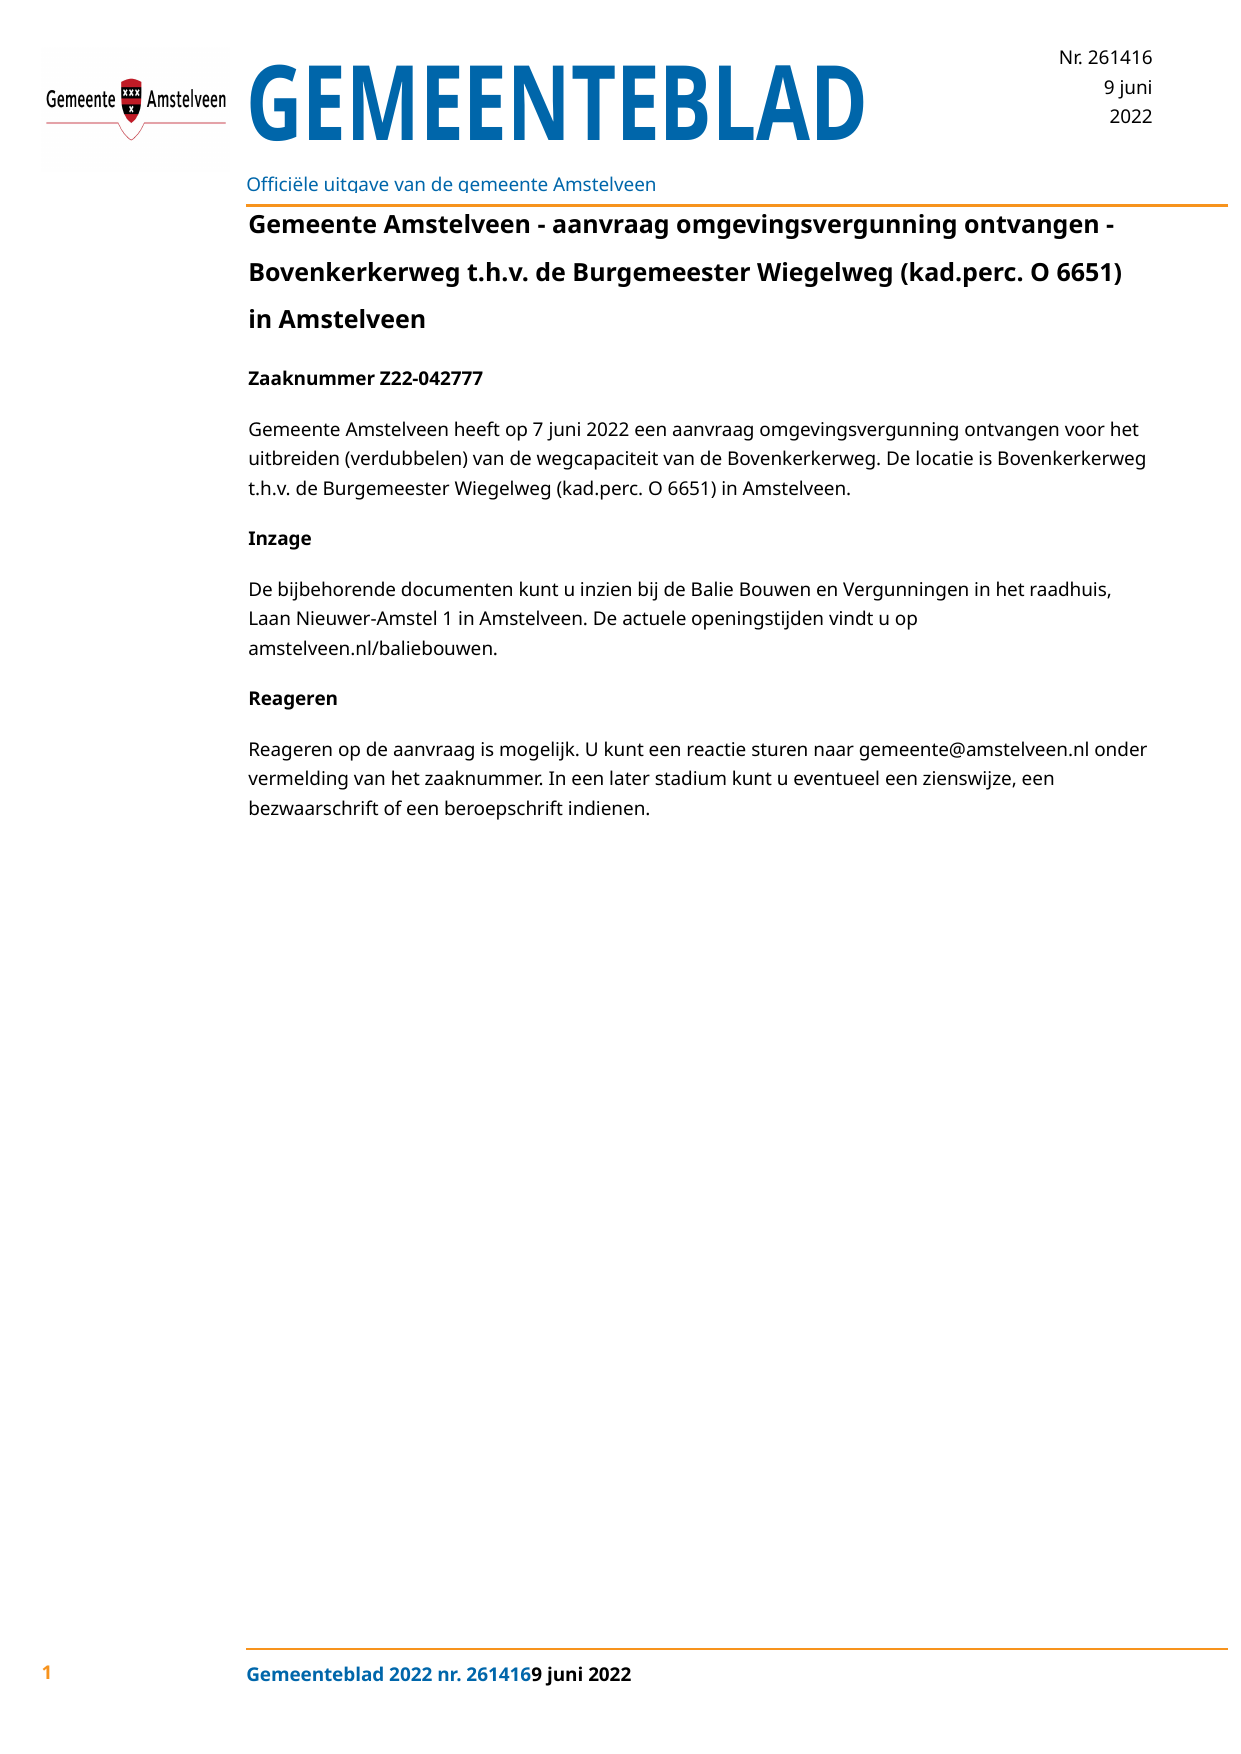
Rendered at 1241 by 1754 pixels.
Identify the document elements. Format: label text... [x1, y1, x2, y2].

text Gemeente Amstelveen - aanvraag omgevingsvergunning ontvangen - Bovenkerkerweg t.h.v. de Burgemeester Wiegelweg (kad.perc. O 6651) in Amstelveen [248, 207, 1152, 336]
text Reageren op de aanvraag is mogelijk. U kunt een reactie sturen naar gemeente@amstelveen.nl onder vermelding van het zaaknummer. In een later stadium kunt u eventueel een zienswijze, een bezwaarschrift of een beroepschrift indienen. [248, 736, 1152, 821]
text Reageren [248, 686, 1152, 711]
picture [41, 47, 231, 172]
text Zaaknummer Z22-042777 [248, 366, 1152, 391]
text De bijbehorende documenten kunt u inzien bij de Balie Bouwen en Vergunningen in het raadhuis, Laan Nieuwer-Amstel 1 in Amstelveen. De actuele openingstijden vindt u op amstelveen.nl/baliebouwen. [248, 576, 1152, 661]
text Inzage [248, 526, 1152, 551]
text Gemeente Amstelveen heeft op 7 juni 2022 een aanvraag omgevingsvergunning ontvangen voor het uitbreiden (verdubbelen) van de wegcapaciteit van de Bovenkerkerweg. De locatie is Bovenkerkerweg t.h.v. de Burgemeester Wiegelweg (kad.perc. O 6651) in Amstelveen. [248, 416, 1152, 501]
